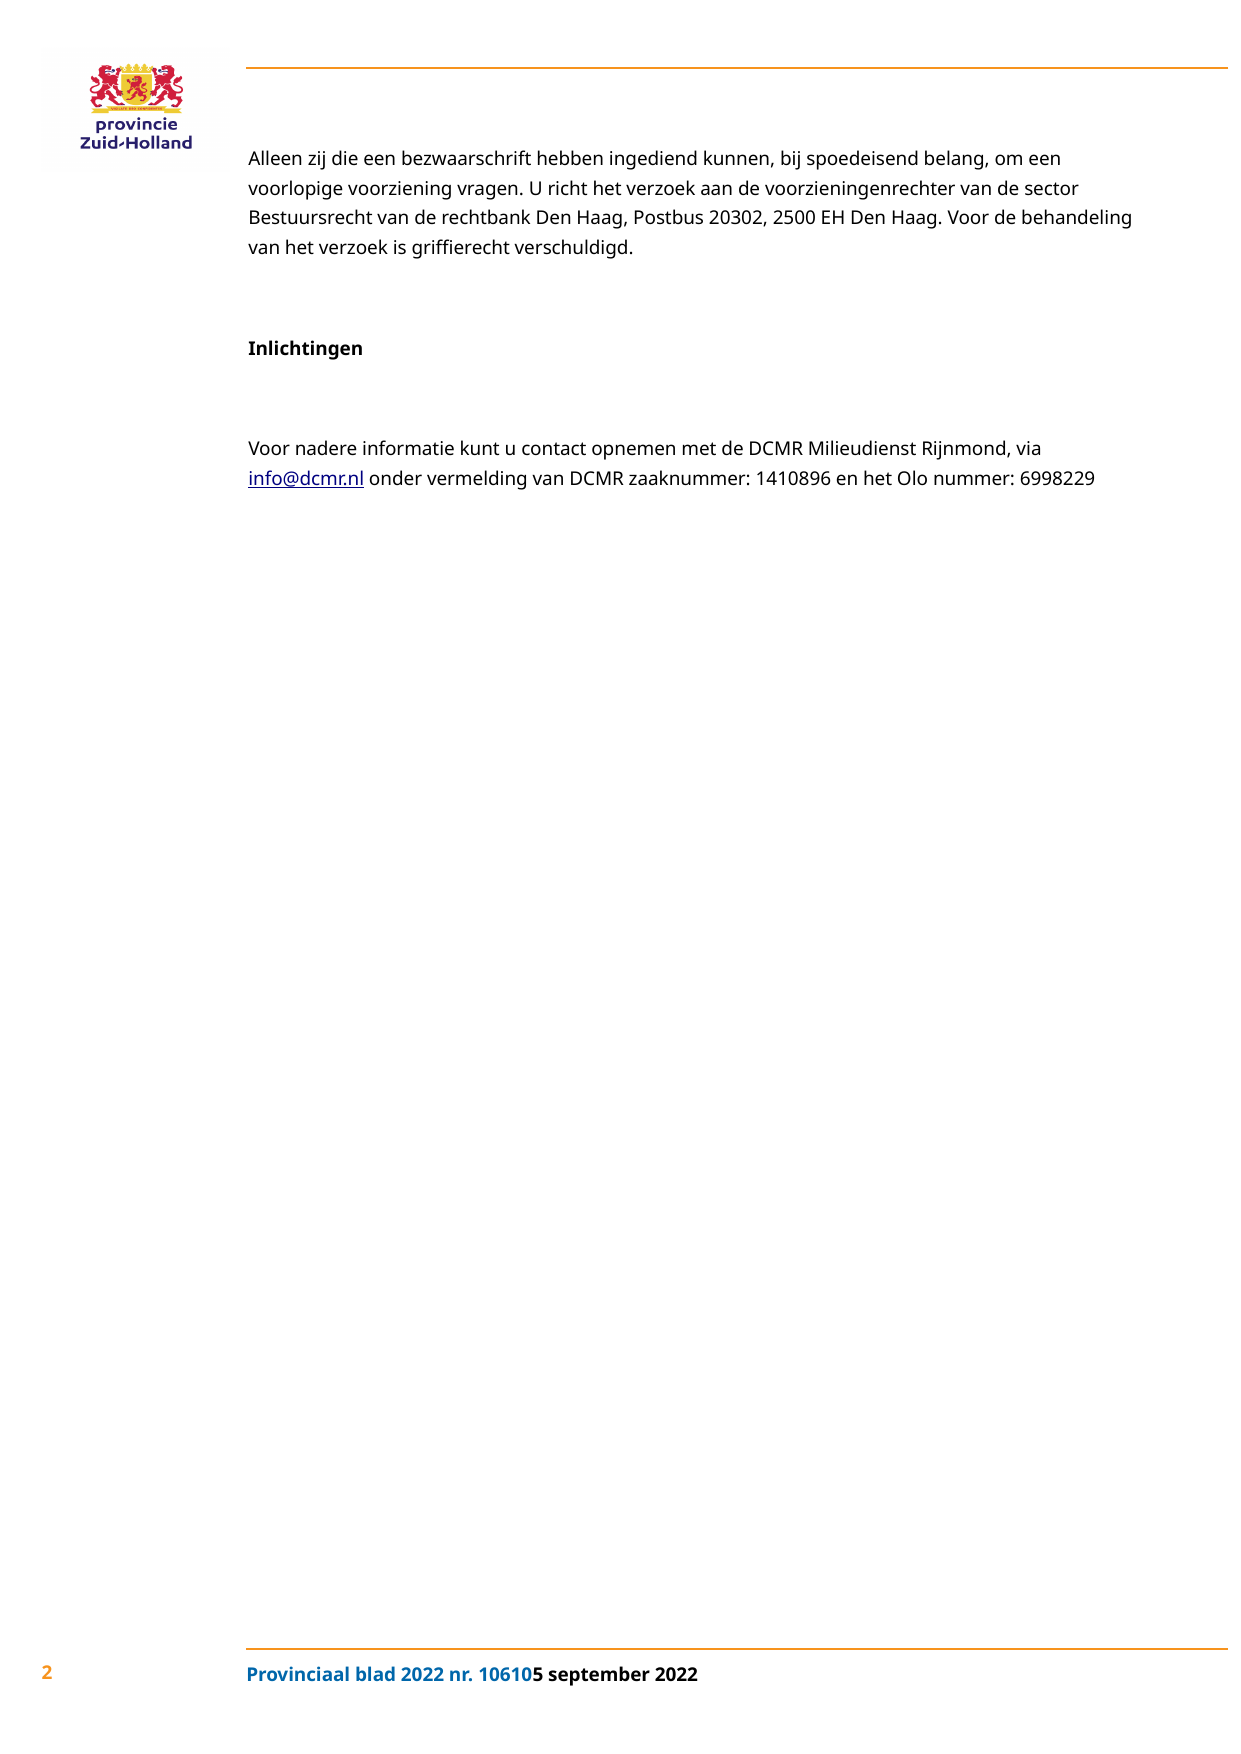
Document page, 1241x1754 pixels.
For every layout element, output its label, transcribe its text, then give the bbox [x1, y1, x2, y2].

text Alleen zij die een bezwaarschrift hebben ingediend kunnen, bij spoedeisend belang, om een voorlopige voorziening vragen. U richt het verzoek aan de voorzieningenrechter van de sector Bestuursrecht van de rechtbank Den Haag, Postbus 20302, 2500 EH Den Haag. Voor de behandeling van het verzoek is griffierecht verschuldigd. [248, 145, 1152, 260]
picture [41, 47, 231, 172]
text Voor nadere informatie kunt u contact opnemen met de DCMR Milieudienst Rijnmond, via info@dcmr.nl onder vermelding van DCMR zaaknummer: 1410896 en het Olo nummer: 6998229 [248, 436, 1152, 491]
text Inlichtingen [248, 335, 1152, 361]
